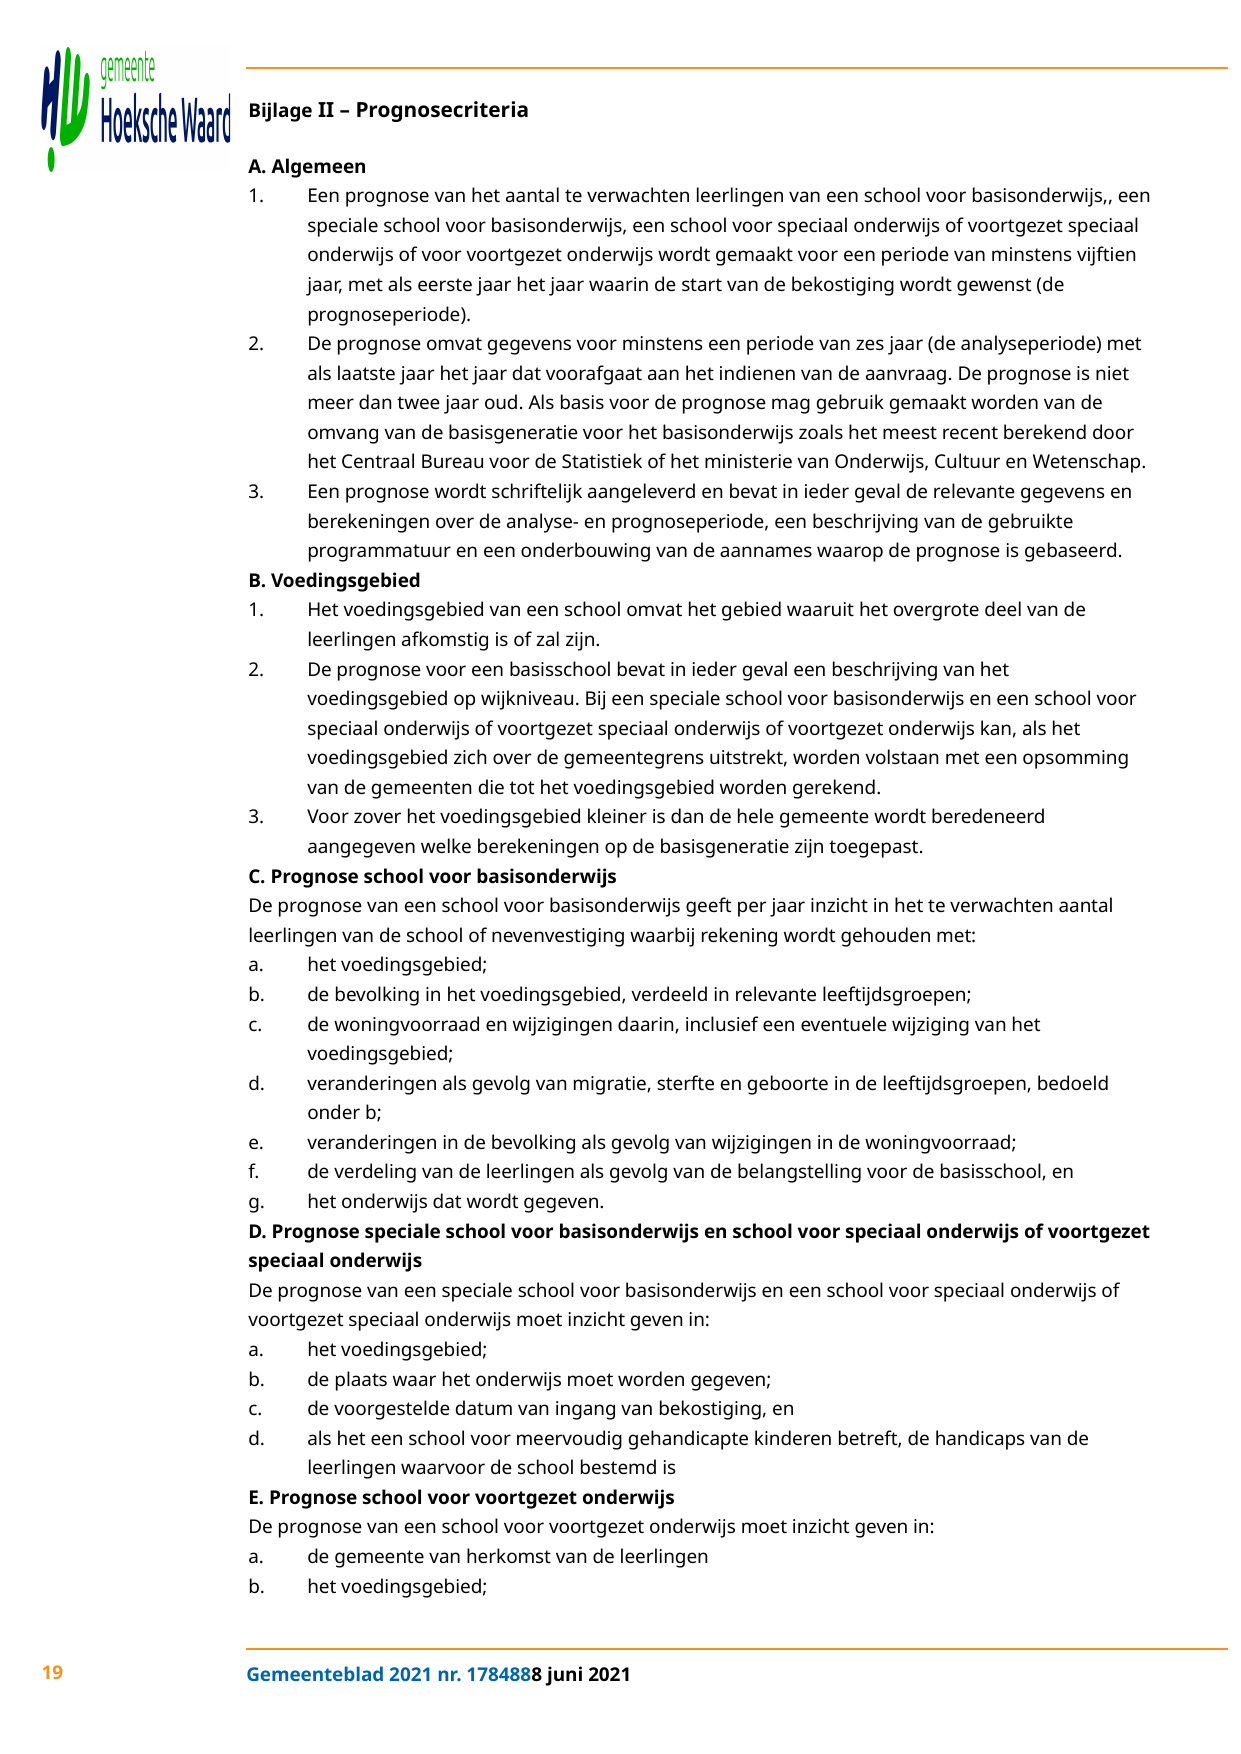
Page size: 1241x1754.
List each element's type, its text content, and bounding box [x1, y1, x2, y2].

list het onderwijs dat wordt gegeven. [248, 1188, 1152, 1214]
list als het een school voor meervoudig gehandicapte kinderen betreft, de handicaps van de leerlingen waarvoor de school bestemd is [248, 1425, 1152, 1480]
text A. Algemeen [248, 153, 1152, 179]
list de gemeente van herkomst van de leerlingen [248, 1543, 1152, 1569]
text B. Voedingsgebied [248, 567, 1152, 593]
text De prognose van een school voor voortgezet onderwijs moet inzicht geven in: [248, 1514, 1152, 1539]
list de verdeling van de leerlingen als gevolg van de belangstelling voor de basisschool, en [248, 1159, 1152, 1184]
list de bevolking in het voedingsgebied, verdeeld in relevante leeftijdsgroepen; [248, 981, 1152, 1007]
list de woningvoorraad en wijzigingen daarin, inclusief een eventuele wijziging van het voedingsgebied; [248, 1011, 1152, 1066]
list het voedingsgebied; [248, 1573, 1152, 1599]
text De prognose van een speciale school voor basisonderwijs en een school voor speciaal onderwijs of voortgezet speciaal onderwijs moet inzicht geven in: [248, 1277, 1152, 1332]
list Een prognose wordt schriftelijk aangeleverd en bevat in ieder geval de relevante gegevens en berekeningen over de analyse- en prognoseperiode, een beschrijving van de gebruikte programmatuur en een onderbouwing van de aannames waarop de prognose is gebaseerd. [248, 478, 1152, 563]
list Een prognose van het aantal te verwachten leerlingen van een school voor basisonderwijs,, een speciale school voor basisonderwijs, een school voor speciaal onderwijs of voortgezet speciaal onderwijs of voor voortgezet onderwijs wordt gemaakt voor een periode van minstens vijftien jaar, met als eerste jaar het jaar waarin de start van de bekostiging wordt gewenst (de prognoseperiode). [248, 182, 1152, 327]
list Het voedingsgebied van een school omvat het gebied waaruit het overgrote deel van de leerlingen afkomstig is of zal zijn. [248, 597, 1152, 652]
list Voor zover het voedingsgebied kleiner is dan de hele gemeente wordt beredeneerd aangegeven welke berekeningen op de basisgeneratie zijn toegepast. [248, 804, 1152, 859]
list het voedingsgebied; [248, 952, 1152, 977]
list veranderingen als gevolg van migratie, sterfte en geboorte in de leeftijdsgroepen, bedoeld onder b; [248, 1070, 1152, 1125]
list het voedingsgebied; [248, 1336, 1152, 1362]
text D. Prognose speciale school voor basisonderwijs en school voor speciaal onderwijs of voortgezet speciaal onderwijs [248, 1218, 1152, 1273]
list veranderingen in de bevolking als gevolg van wijzigingen in de woningvoorraad; [248, 1129, 1152, 1155]
text E. Prognose school voor voortgezet onderwijs [248, 1484, 1152, 1510]
text De prognose van een school voor basisonderwijs geeft per jaar inzicht in het te verwachten aantal leerlingen van de school of nevenvestiging waarbij rekening wordt gehouden met: [248, 892, 1152, 948]
list De prognose omvat gegevens voor minstens een periode van zes jaar (de analyseperiode) met als laatste jaar het jaar dat voorafgaat aan het indienen van de aanvraag. De prognose is niet meer dan twee jaar oud. Als basis voor de prognose mag gebruik gemaakt worden van de omvang van de basisgeneratie voor het basisonderwijs zoals het meest recent berekend door het Centraal Bureau voor de Statistiek of het ministerie van Onderwijs, Cultuur en Wetenschap. [248, 330, 1152, 474]
text C. Prognose school voor basisonderwijs [248, 863, 1152, 889]
list De prognose voor een basisschool bevat in ieder geval een beschrijving van het voedingsgebied op wijkniveau. Bij een speciale school voor basisonderwijs en een school voor speciaal onderwijs of voortgezet speciaal onderwijs of voortgezet onderwijs kan, als het voedingsgebied zich over de gemeentegrens uitstrekt, worden volstaan met een opsomming van de gemeenten die tot het voedingsgebied worden gerekend. [248, 656, 1152, 800]
list de plaats waar het onderwijs moet worden gegeven; [248, 1366, 1152, 1392]
picture [41, 47, 231, 172]
list de voorgestelde datum van ingang van bekostiging, en [248, 1395, 1152, 1421]
text Bijlage II – Prognosecriteria [248, 95, 1152, 123]
